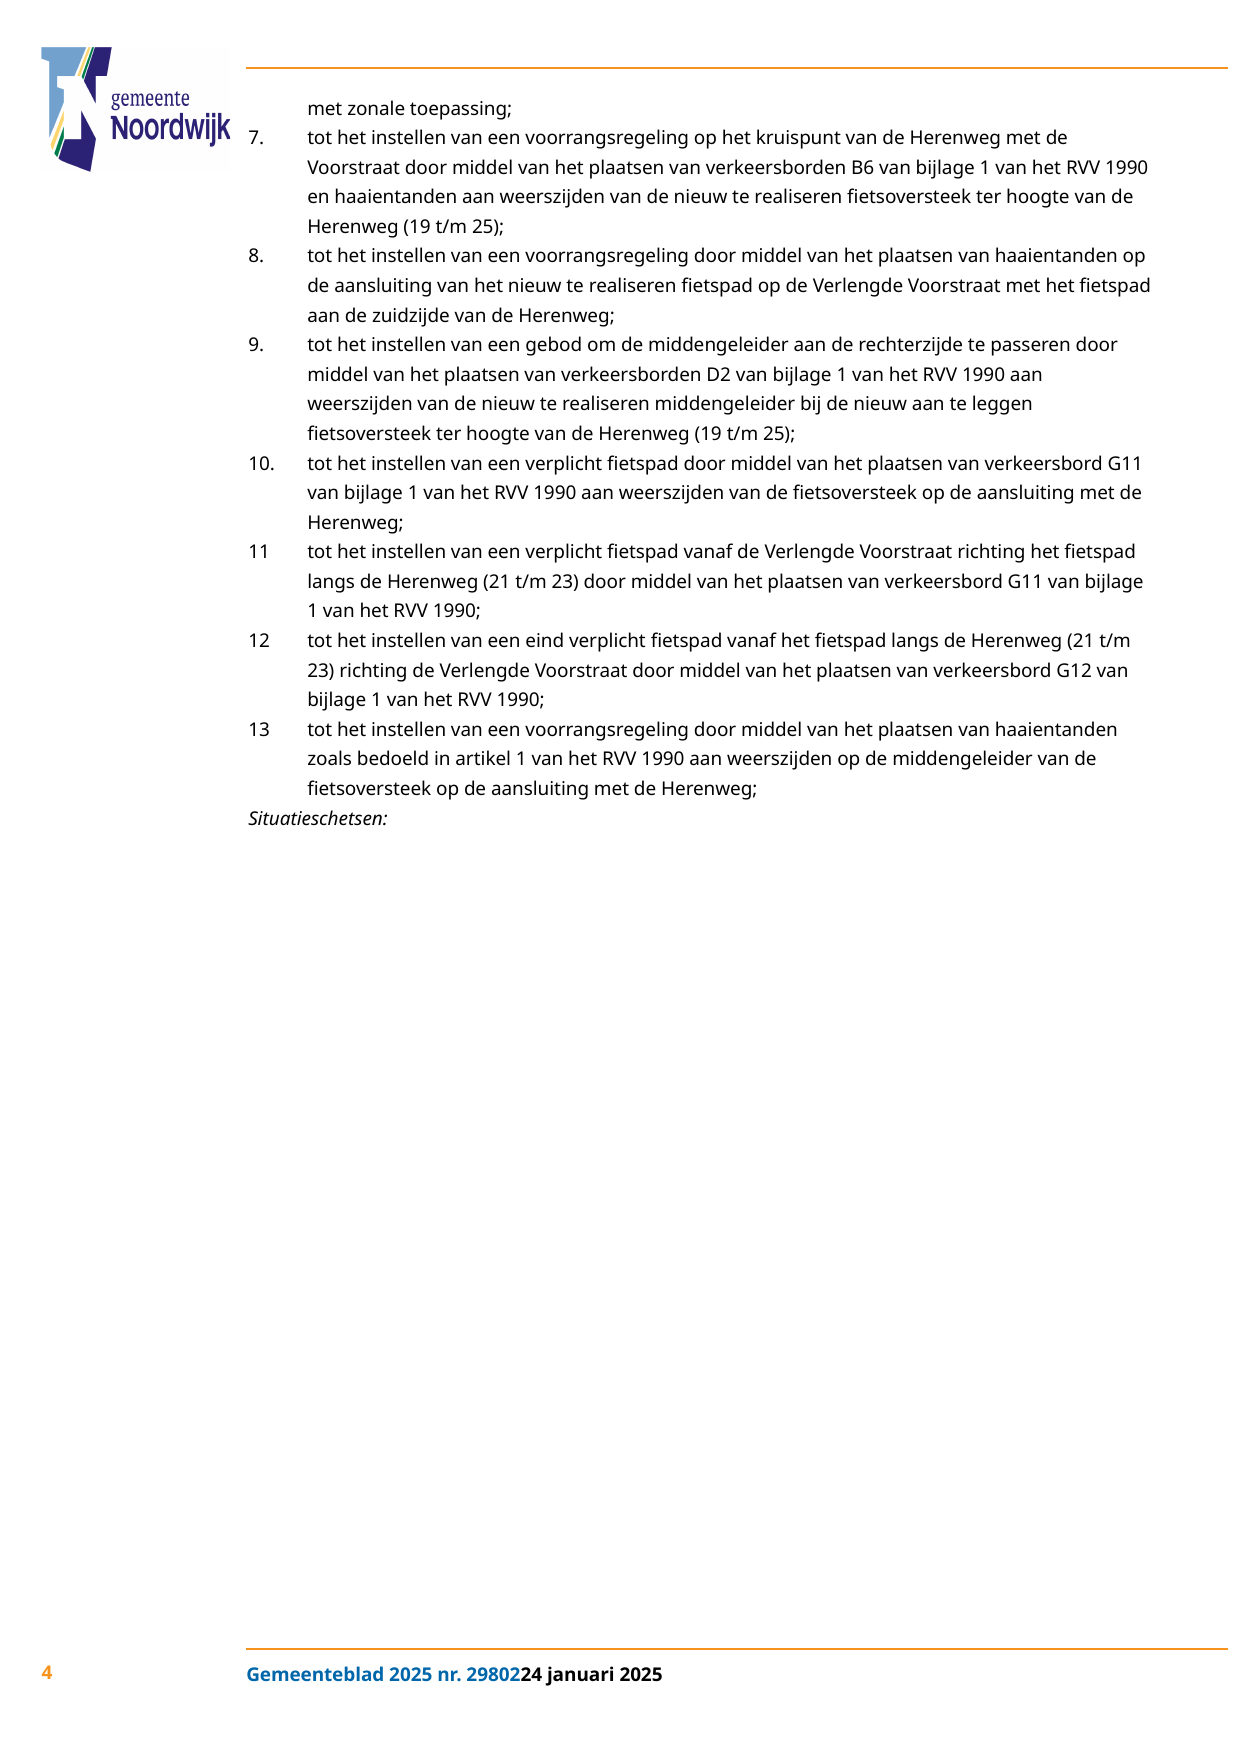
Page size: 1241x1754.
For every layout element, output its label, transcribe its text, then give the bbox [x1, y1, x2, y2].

list tot het instellen van een verplicht fietspad vanaf de Verlengde Voorstraat richting het fietspad langs de Herenweg (21 t/m 23) door middel van het plaatsen van verkeersbord G11 van bijlage 1 van het RVV 1990; [248, 538, 1152, 623]
list tot het instellen van een voorrangsregeling door middel van het plaatsen van haaientanden zoals bedoeld in artikel 1 van het RVV 1990 aan weerszijden op de middengeleider van de fietsoversteek op de aansluiting met de Herenweg; [248, 716, 1152, 801]
list tot het instellen van een eind verplicht fietspad vanaf het fietspad langs de Herenweg (21 t/m 23) richting de Verlengde Voorstraat door middel van het plaatsen van verkeersbord G12 van bijlage 1 van het RVV 1990; [248, 627, 1152, 712]
list tot het instellen van een verplicht fietspad door middel van het plaatsen van verkeersbord G11 van bijlage 1 van het RVV 1990 aan weerszijden van de fietsoversteek op de aansluiting met de Herenweg; [248, 450, 1152, 535]
list tot het instellen van een voorrangsregeling door middel van het plaatsen van haaientanden op de aansluiting van het nieuw te realiseren fietspad op de Verlengde Voorstraat met het fietspad aan de zuidzijde van de Herenweg; [248, 243, 1152, 328]
text Situatieschetsen: [248, 805, 1152, 831]
picture [41, 47, 231, 172]
list met zonale toepassing; [248, 95, 1152, 121]
list tot het instellen van een voorrangsregeling op het kruispunt van de Herenweg met de Voorstraat door middel van het plaatsen van verkeersborden B6 van bijlage 1 van het RVV 1990 en haaientanden aan weerszijden van de nieuw te realiseren fietsoversteek ter hoogte van de Herenweg (19 t/m 25); [248, 124, 1152, 239]
list tot het instellen van een gebod om de middengeleider aan de rechterzijde te passeren door middel van het plaatsen van verkeersborden D2 van bijlage 1 van het RVV 1990 aan weerszijden van de nieuw te realiseren middengeleider bij de nieuw aan te leggen fietsoversteek ter hoogte van de Herenweg (19 t/m 25); [248, 331, 1152, 446]
